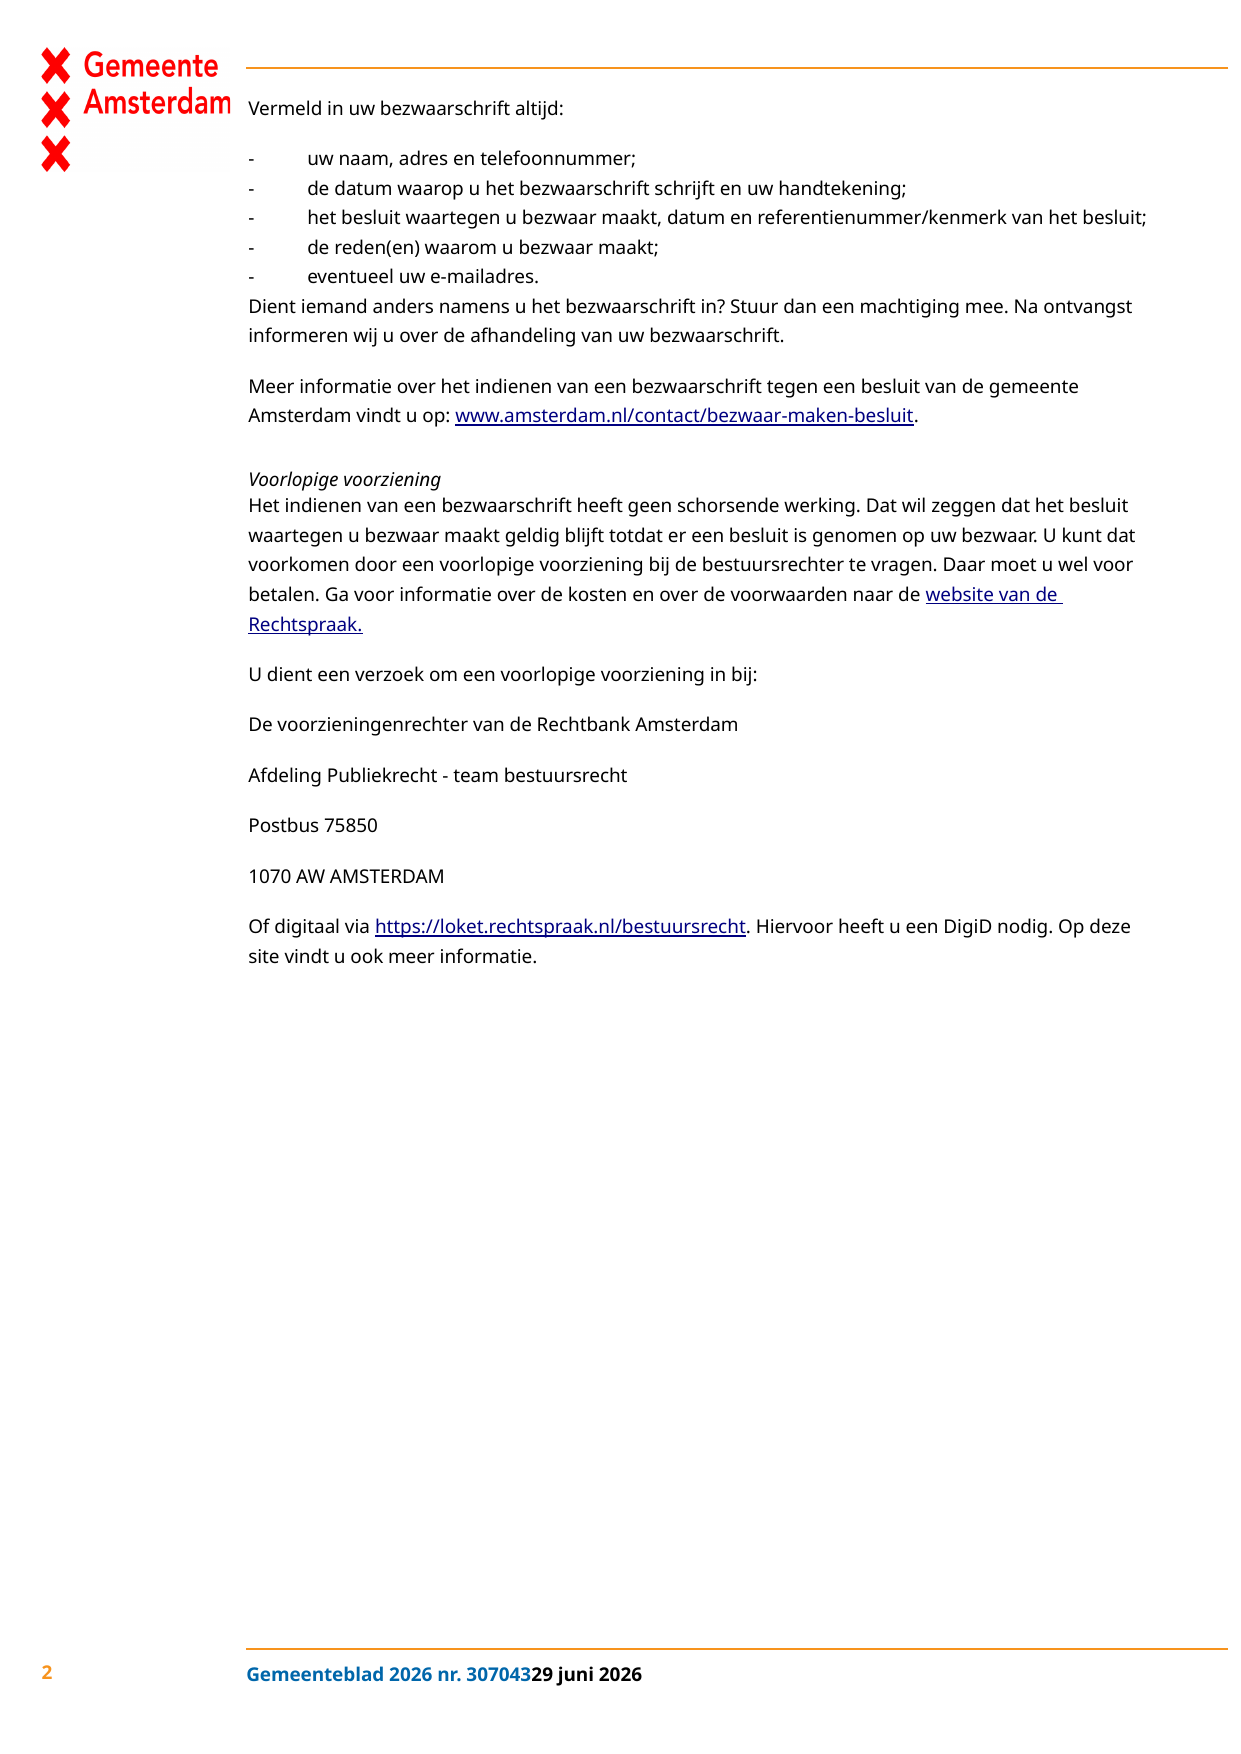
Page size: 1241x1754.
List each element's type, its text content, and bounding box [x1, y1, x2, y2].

text Postbus 75850 [248, 812, 1152, 838]
text Het indienen van een bezwaarschrift heeft geen schorsende werking. Dat wil zeggen dat het besluit waartegen u bezwaar maakt geldig blijft totdat er een besluit is genomen op uw bezwaar. U kunt dat voorkomen door een voorlopige voorziening bij de bestuursrechter te vragen. Daar moet u wel voor betalen. Ga voor informatie over de kosten en over de voorwaarden naar de website van de Rechtspraak. [248, 492, 1152, 636]
text Afdeling Publiekrecht - team bestuursrecht [248, 762, 1152, 788]
text Voorlopige voorziening [248, 467, 1152, 492]
text Meer informatie over het indienen van een bezwaarschrift tegen een besluit van de gemeente Amsterdam vindt u op: www.amsterdam.nl/contact/bezwaar-maken-besluit. [248, 373, 1152, 428]
text Vermeld in uw bezwaarschrift altijd: [248, 95, 1152, 121]
text U dient een verzoek om een voorlopige voorziening in bij: [248, 661, 1152, 687]
list het besluit waartegen u bezwaar maakt, datum en referentienummer/kenmerk van het besluit; [248, 204, 1152, 230]
text Dient iemand anders namens u het bezwaarschrift in? Stuur dan een machtiging mee. Na ontvangst informeren wij u over de afhandeling van uw bezwaarschrift. [248, 293, 1152, 348]
list eventueel uw e-mailadres. [248, 263, 1152, 289]
text 1070 AW AMSTERDAM [248, 863, 1152, 888]
picture [41, 47, 231, 172]
text Of digitaal via https://loket.rechtspraak.nl/bestuursrecht. Hiervoor heeft u een DigiD nodig. Op deze site vindt u ook meer informatie. [248, 913, 1152, 968]
text De voorzieningenrechter van de Rechtbank Amsterdam [248, 712, 1152, 737]
list de datum waarop u het bezwaarschrift schrijft en uw handtekening; [248, 175, 1152, 201]
list de reden(en) waarom u bezwaar maakt; [248, 234, 1152, 260]
list uw naam, adres en telefoonnummer; [248, 145, 1152, 171]
